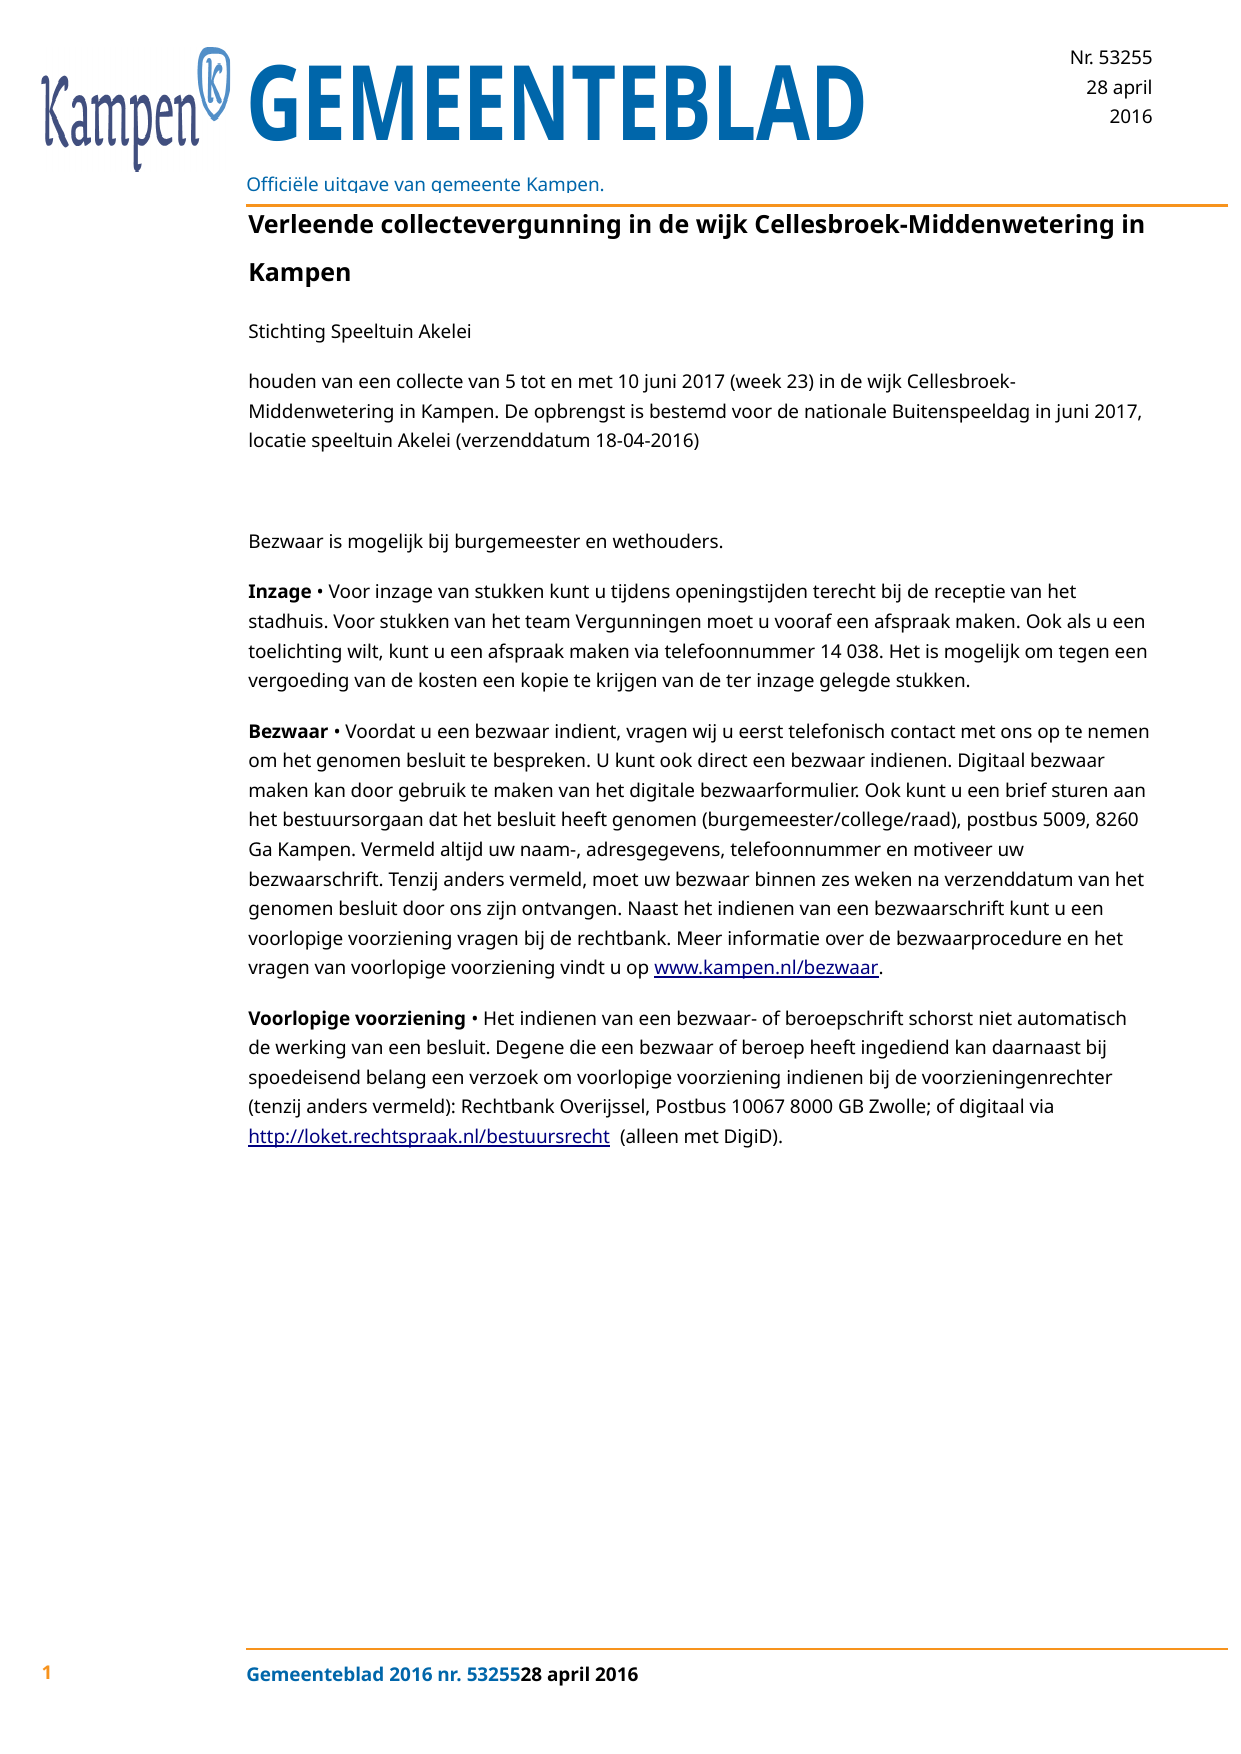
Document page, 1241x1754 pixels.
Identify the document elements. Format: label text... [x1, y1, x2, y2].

text Voorlopige voorziening • Het indienen van een bezwaar- of beroepschrift schorst niet automatisch de werking van een besluit. Degene die een bezwaar of beroep heeft ingediend kan daarnaast bij spoedeisend belang een verzoek om voorlopige voorziening indienen bij de voorzieningenrechter (tenzij anders vermeld): Rechtbank Overijssel, Postbus 10067 8000 GB Zwolle; of digitaal via http://loket.rechtspraak.nl/bestuursrecht (alleen met DigiD). [248, 1005, 1152, 1149]
text Verleende collectevergunning in de wijk Cellesbroek-Middenwetering in Kampen [248, 207, 1152, 288]
text Inzage • Voor inzage van stukken kunt u tijdens openingstijden terecht bij de receptie van het stadhuis. Voor stukken van het team Vergunningen moet u vooraf een afspraak maken. Ook als u een toelichting wilt, kunt u een afspraak maken via telefoonnummer 14 038. Het is mogelijk om tegen een vergoeding van de kosten een kopie te krijgen van de ter inzage gelegde stukken. [248, 579, 1152, 693]
text Bezwaar is mogelijk bij burgemeester en wethouders. [248, 528, 1152, 554]
text Bezwaar • Voordat u een bezwaar indient, vragen wij u eerst telefonisch contact met ons op te nemen om het genomen besluit te bespreken. U kunt ook direct een bezwaar indienen. Digitaal bezwaar maken kan door gebruik te maken van het digitale bezwaarformulier. Ook kunt u een brief sturen aan het bestuursorgaan dat het besluit heeft genomen (burgemeester/college/raad), postbus 5009, 8260 Ga Kampen. Vermeld altijd uw naam-, adresgegevens, telefoonnummer en motiveer uw bezwaarschrift. Tenzij anders vermeld, moet uw bezwaar binnen zes weken na verzenddatum van het genomen besluit door ons zijn ontvangen. Naast het indienen van een bezwaarschrift kunt u een voorlopige voorziening vragen bij de rechtbank. Meer informatie over de bezwaarprocedure en het vragen van voorlopige voorziening vindt u op www.kampen.nl/bezwaar. [248, 718, 1152, 980]
text Stichting Speeltuin Akelei [248, 318, 1152, 344]
text houden van een collecte van 5 tot en met 10 juni 2017 (week 23) in de wijk Cellesbroek-Middenwetering in Kampen. De opbrengst is bestemd voor de nationale Buitenspeeldag in juni 2017, locatie speeltuin Akelei (verzenddatum 18-04-2016) [248, 368, 1152, 453]
picture [41, 47, 231, 172]
